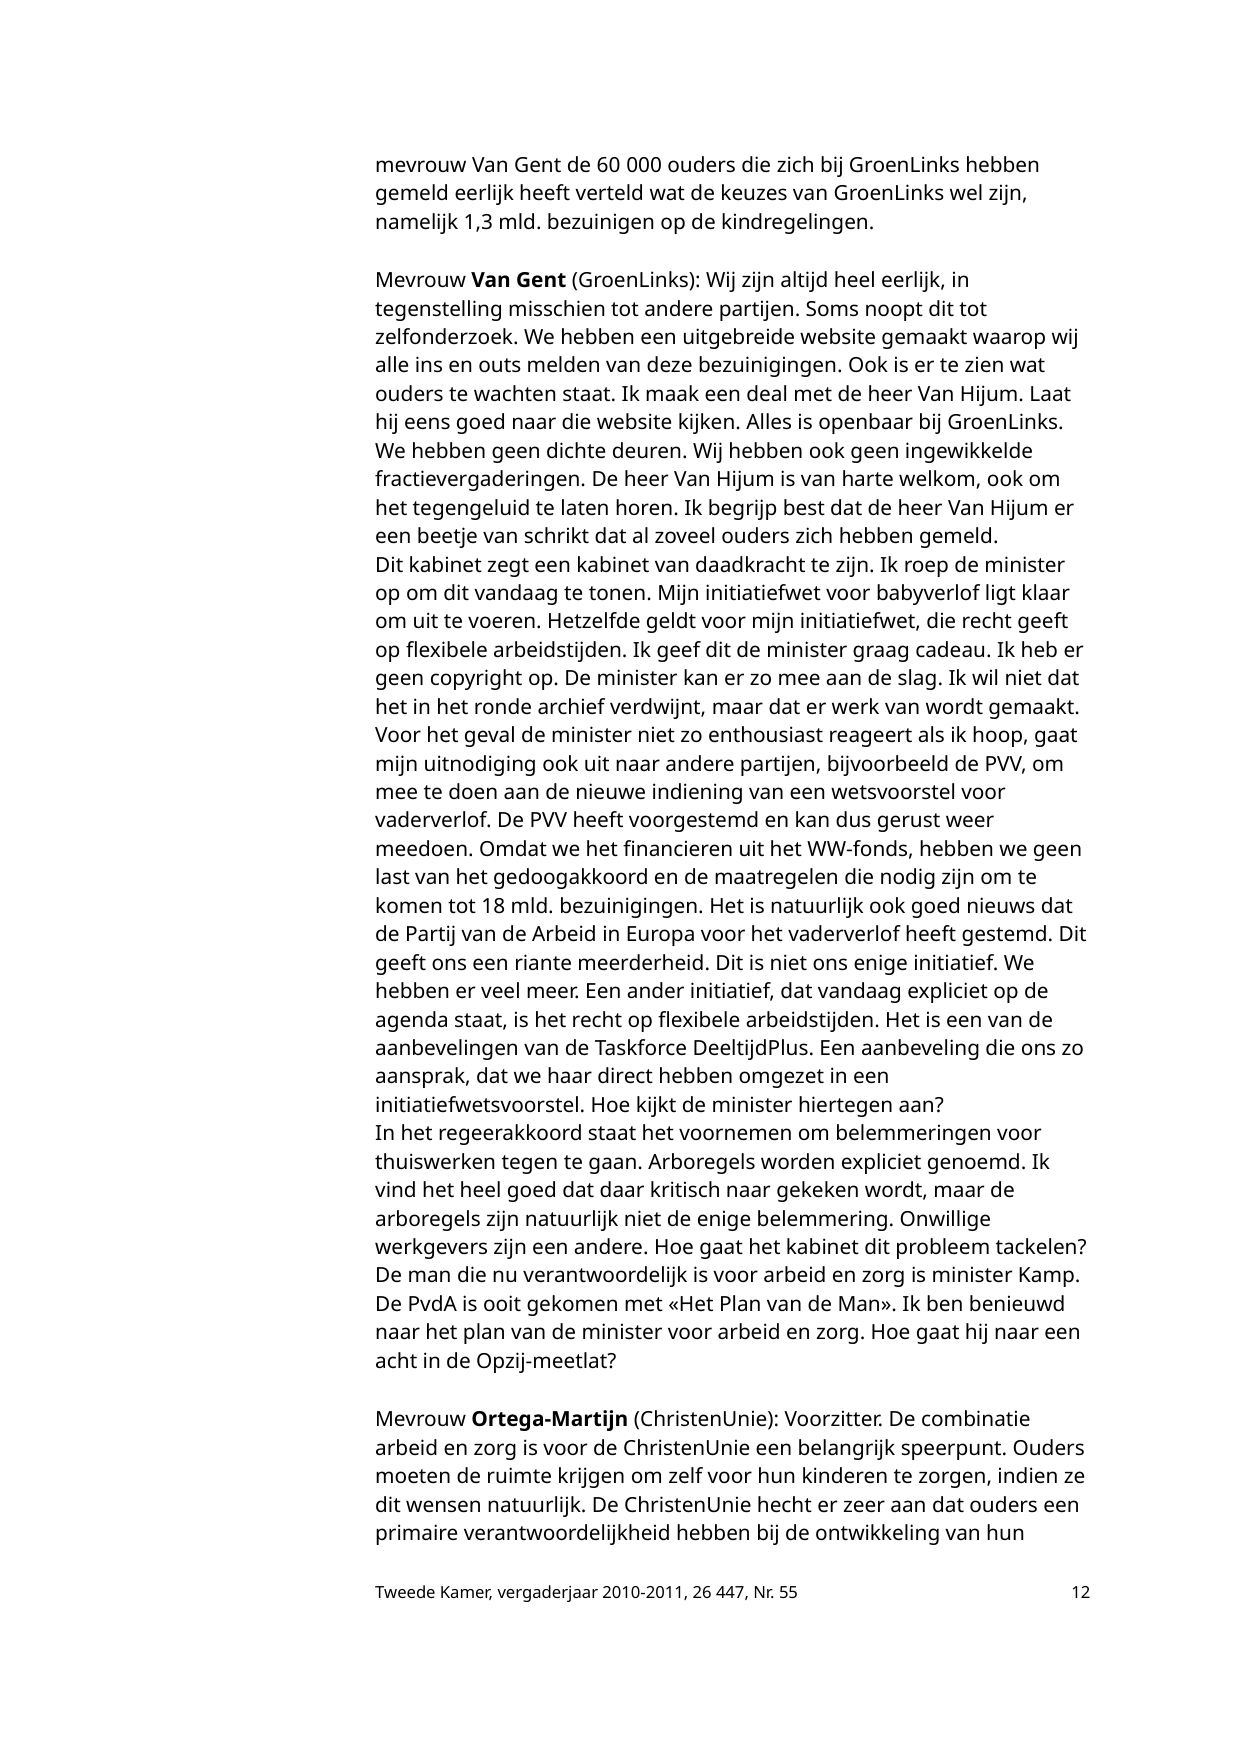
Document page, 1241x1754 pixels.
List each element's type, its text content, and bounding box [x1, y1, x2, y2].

text Dit kabinet zegt een kabinet van daadkracht te zijn. Ik roep de minister op om dit vandaag te tonen. Mijn initiatiefwet voor babyverlof ligt klaar om uit te voeren. Hetzelfde geldt voor mijn initiatiefwet, die recht geeft op flexibele arbeidstijden. Ik geef dit de minister graag cadeau. Ik heb er geen copyright op. De minister kan er zo mee aan de slag. Ik wil niet dat het in het ronde archief verdwijnt, maar dat er werk van wordt gemaakt. Voor het geval de minister niet zo enthousiast reageert als ik hoop, gaat mijn uitnodiging ook uit naar andere partijen, bijvoorbeeld de PVV, om mee te doen aan de nieuwe indiening van een wetsvoorstel voor vaderverlof. De PVV heeft voorgestemd en kan dus gerust weer meedoen. Omdat we het financieren uit het WW-fonds, hebben we geen last van het gedoogakkoord en de maatregelen die nodig zijn om te komen tot 18 mld. bezuinigingen. Het is natuurlijk ook goed nieuws dat de Partij van de Arbeid in Europa voor het vaderverlof heeft gestemd. Dit geeft ons een riante meerderheid. Dit is niet ons enige initiatief. We hebben er veel meer. Een ander initiatief, dat vandaag expliciet op de agenda staat, is het recht op flexibele arbeidstijden. Het is een van de aanbevelingen van de Taskforce DeeltijdPlus. Een aanbeveling die ons zo aansprak, dat we haar direct hebben omgezet in een initiatiefwetsvoorstel. Hoe kijkt de minister hiertegen aan? [375, 550, 1090, 1118]
text In het regeerakkoord staat het voornemen om belemmeringen voor thuiswerken tegen te gaan. Arboregels worden expliciet genoemd. Ik vind het heel goed dat daar kritisch naar gekeken wordt, maar de arboregels zijn natuurlijk niet de enige belemmering. Onwillige werkgevers zijn een andere. Hoe gaat het kabinet dit probleem tackelen? De man die nu verantwoordelijk is voor arbeid en zorg is minister Kamp. De PvdA is ooit gekomen met «Het Plan van de Man». Ik ben benieuwd naar het plan van de minister voor arbeid en zorg. Hoe gaat hij naar een acht in de Opzij-meetlat? [375, 1118, 1090, 1374]
text Mevrouw Ortega-Martijn (ChristenUnie): Voorzitter. De combinatie arbeid en zorg is voor de ChristenUnie een belangrijk speerpunt. Ouders moeten de ruimte krijgen om zelf voor hun kinderen te zorgen, indien ze dit wensen natuurlijk. De ChristenUnie hecht er zeer aan dat ouders een primaire verantwoordelijkheid hebben bij de ontwikkeling van hun [375, 1404, 1090, 1547]
text Mevrouw Van Gent (GroenLinks): Wij zijn altijd heel eerlijk, in tegenstelling misschien tot andere partijen. Soms noopt dit tot zelfonderzoek. We hebben een uitgebreide website gemaakt waarop wij alle ins en outs melden van deze bezuinigingen. Ook is er te zien wat ouders te wachten staat. Ik maak een deal met de heer Van Hijum. Laat hij eens goed naar die website kijken. Alles is openbaar bij GroenLinks. We hebben geen dichte deuren. Wij hebben ook geen ingewikkelde fractievergaderingen. De heer Van Hijum is van harte welkom, ook om het tegengeluid te laten horen. Ik begrijp best dat de heer Van Hijum er een beetje van schrikt dat al zoveel ouders zich hebben gemeld. [375, 265, 1090, 550]
text mevrouw Van Gent de 60 000 ouders die zich bij GroenLinks hebben gemeld eerlijk heeft verteld wat de keuzes van GroenLinks wel zijn, namelijk 1,3 mld. bezuinigen op de kindregelingen. [375, 150, 1090, 235]
